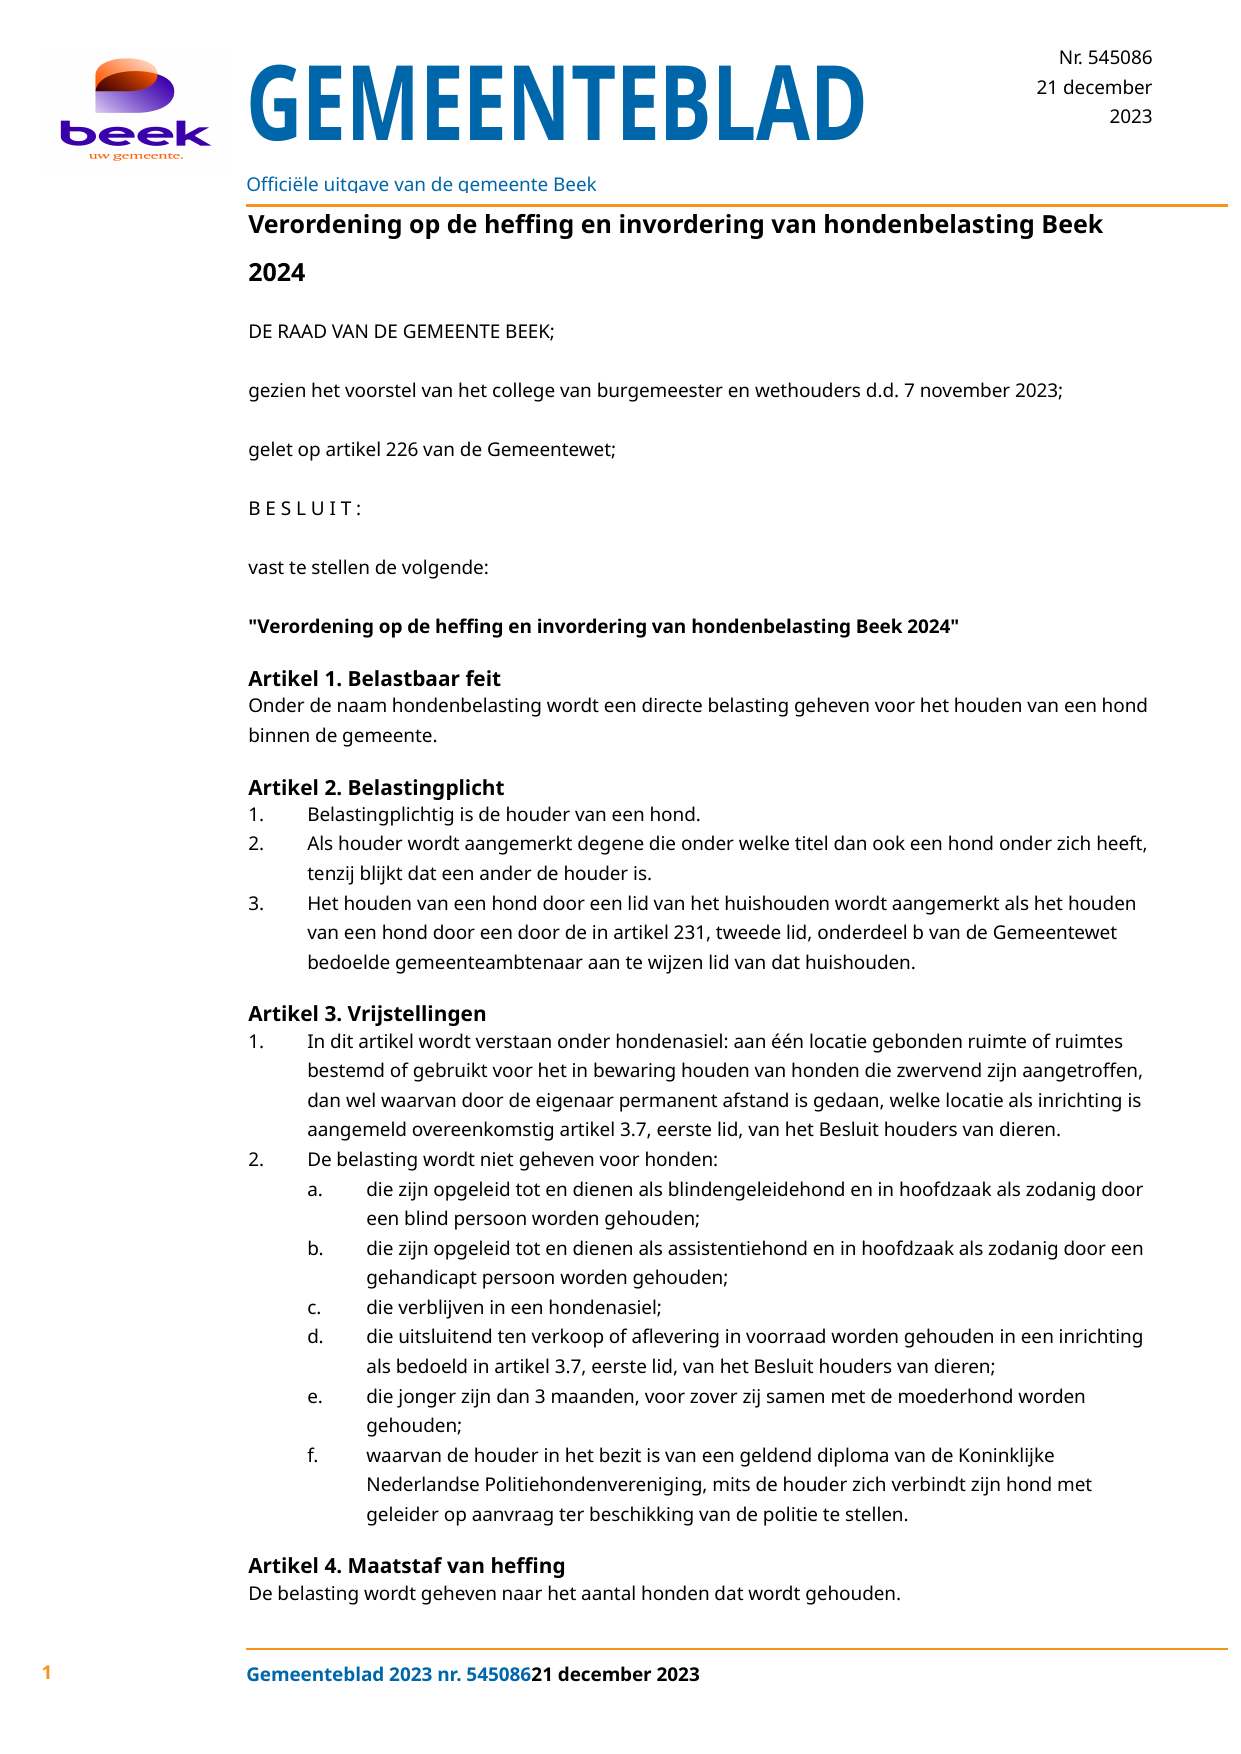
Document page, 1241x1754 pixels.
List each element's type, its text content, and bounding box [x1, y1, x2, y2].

text Artikel 4. Maatstaf van heffing [248, 1552, 1152, 1580]
list waarvan de houder in het bezit is van een geldend diploma van de Koninklijke Nederlandse Politiehondenvereniging, mits de houder zich verbindt zijn hond met geleider op aanvraag ter beschikking van de politie te stellen. [307, 1442, 1152, 1527]
list die verblijven in een hondenasiel; [307, 1294, 1152, 1320]
text Verordening op de heffing en invordering van hondenbelasting Beek 2024 [248, 207, 1152, 288]
text "Verordening op de heffing en invordering van hondenbelasting Beek 2024" [248, 614, 1152, 639]
list die zijn opgeleid tot en dienen als blindengeleidehond en in hoofdzaak als zodanig door een blind persoon worden gehouden; [307, 1176, 1152, 1231]
list die zijn opgeleid tot en dienen als assistentiehond en in hoofdzaak als zodanig door een gehandicapt persoon worden gehouden; [307, 1235, 1152, 1290]
list Belastingplichtig is de houder van een hond. [248, 801, 1152, 827]
text gezien het voorstel van het college van burgemeester en wethouders d.d. 7 november 2023; [248, 377, 1152, 403]
text Artikel 2. Belastingplicht [248, 773, 1152, 801]
text B E S L U I T : [248, 495, 1152, 521]
list die jonger zijn dan 3 maanden, voor zover zij samen met de moederhond worden gehouden; [307, 1383, 1152, 1438]
text vast te stellen de volgende: [248, 554, 1152, 580]
list De belasting wordt niet geheven voor honden: [248, 1146, 1152, 1172]
list Als houder wordt aangemerkt degene die onder welke titel dan ook een hond onder zich heeft, tenzij blijkt dat een ander de houder is. [248, 831, 1152, 886]
text Artikel 1. Belastbaar feit [248, 664, 1152, 693]
text De belasting wordt geheven naar het aantal honden dat wordt gehouden. [248, 1580, 1152, 1606]
text DE RAAD VAN DE GEMEENTE BEEK; [248, 318, 1152, 344]
text gelet op artikel 226 van de Gemeentewet; [248, 436, 1152, 462]
list die uitsluitend ten verkoop of aflevering in voorraad worden gehouden in een inrichting als bedoeld in artikel 3.7, eerste lid, van het Besluit houders van dieren; [307, 1324, 1152, 1379]
list In dit artikel wordt verstaan onder hondenasiel: aan één locatie gebonden ruimte of ruimtes bestemd of gebruikt voor het in bewaring houden van honden die zwervend zijn aangetroffen, dan wel waarvan door de eigenaar permanent afstand is gedaan, welke locatie als inrichting is aangemeld overeenkomstig artikel 3.7, eerste lid, van het Besluit houders van dieren. [248, 1028, 1152, 1142]
text Artikel 3. Vrijstellingen [248, 999, 1152, 1028]
list Het houden van een hond door een lid van het huishouden wordt aangemerkt als het houden van een hond door een door de in artikel 231, tweede lid, onderdeel b van de Gemeentewet bedoelde gemeenteambtenaar aan te wijzen lid van dat huishouden. [248, 890, 1152, 975]
text Onder de naam hondenbelasting wordt een directe belasting geheven voor het houden van een hond binnen de gemeente. [248, 693, 1152, 748]
picture [41, 47, 231, 172]
